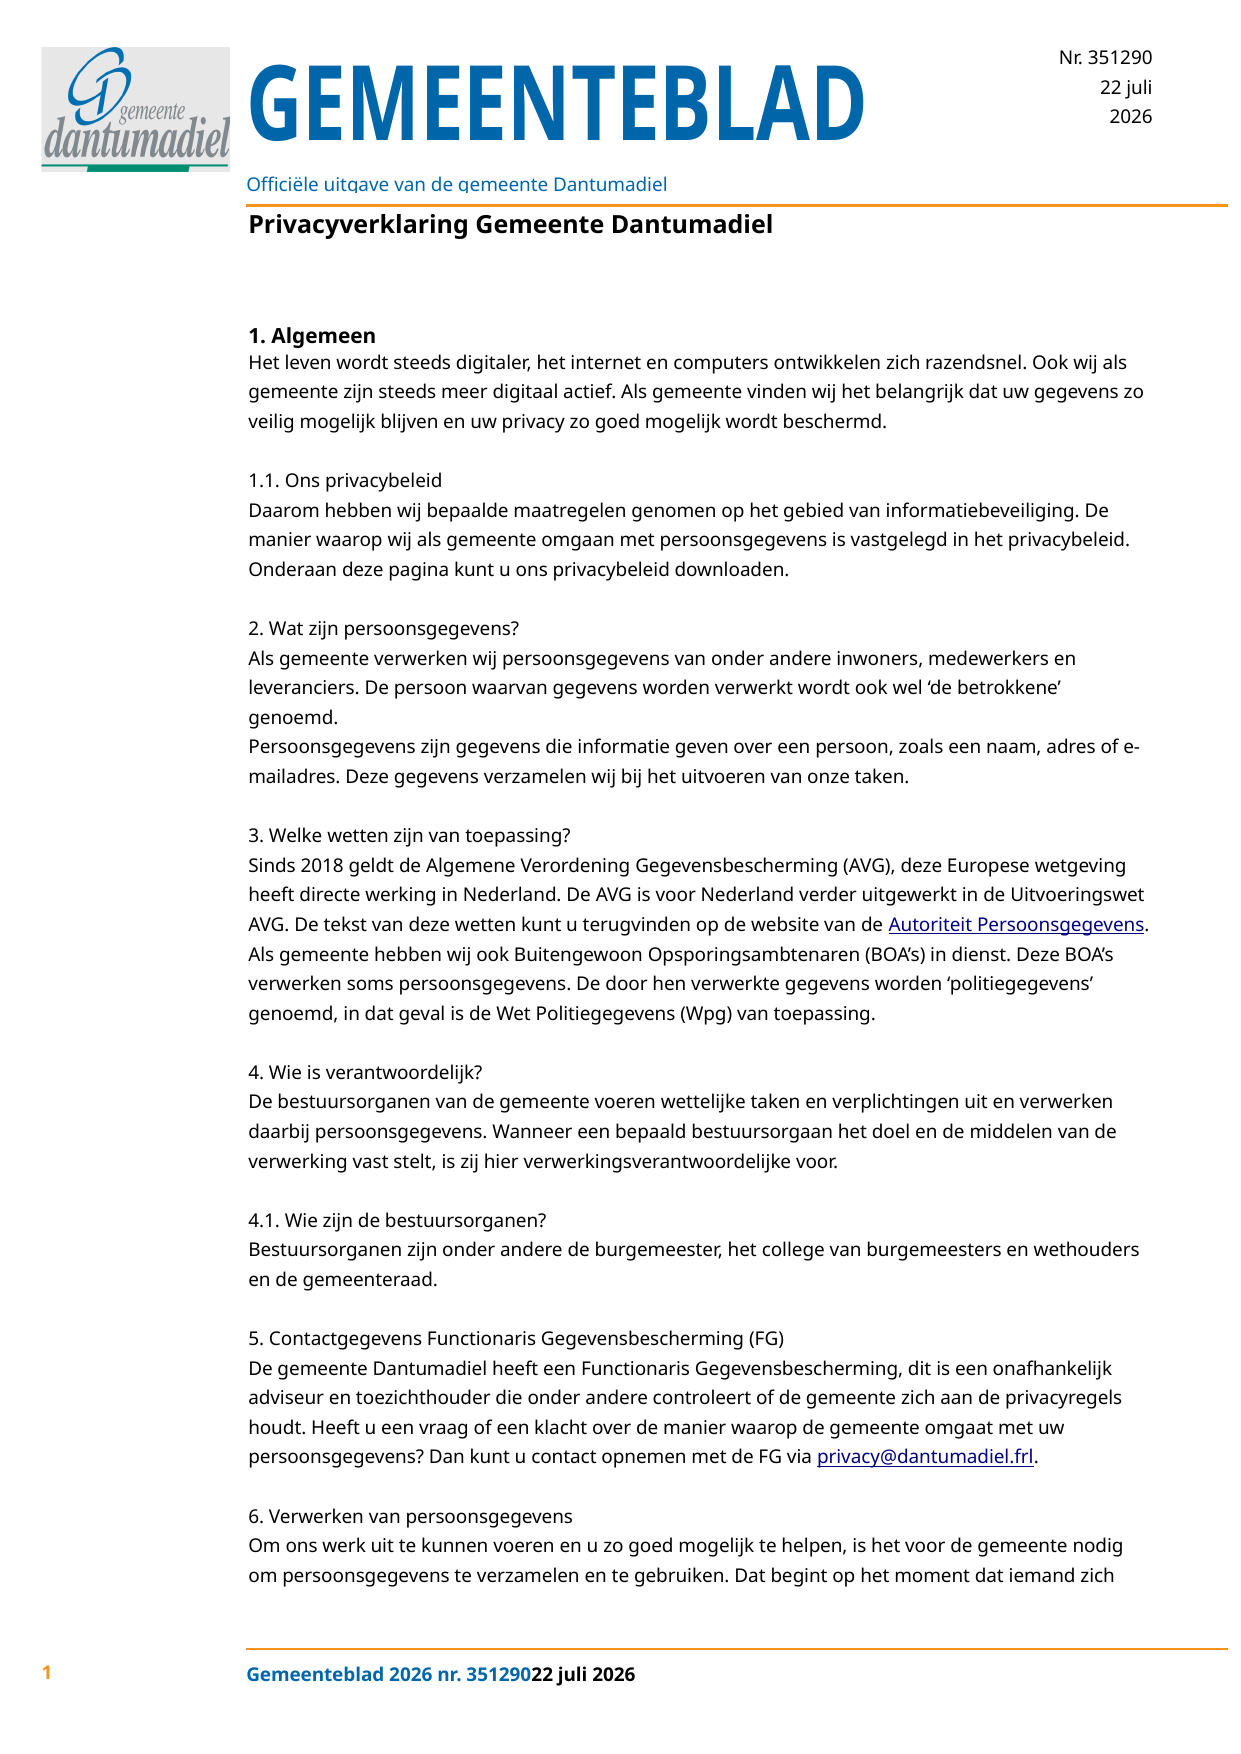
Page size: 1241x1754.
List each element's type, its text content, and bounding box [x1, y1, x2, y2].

text Privacyverklaring Gemeente Dantumadiel [248, 207, 1152, 241]
text 3. Welke wetten zijn van toepassing? [248, 822, 1152, 848]
text De gemeente Dantumadiel heeft een Functionaris Gegevensbescherming, dit is een onafhankelijk adviseur en toezichthouder die onder andere controleert of de gemeente zich aan de privacyregels houdt. Heeft u een vraag of een klacht over de manier waarop de gemeente omgaat met uw persoonsgegevens? Dan kunt u contact opnemen met de FG via privacy@dantumadiel.frl. [248, 1355, 1152, 1469]
text Daarom hebben wij bepaalde maatregelen genomen op het gebied van informatiebeveiliging. De manier waarop wij als gemeente omgaan met persoonsgegevens is vastgelegd in het privacybeleid. Onderaan deze pagina kunt u ons privacybeleid downloaden. [248, 497, 1152, 582]
text 4. Wie is verantwoordelijk? [248, 1059, 1152, 1085]
picture [41, 47, 231, 172]
text Om ons werk uit te kunnen voeren en u zo goed mogelijk te helpen, is het voor de gemeente nodig om persoonsgegevens te verzamelen en te gebruiken. Dat begint op het moment dat iemand zich [248, 1532, 1152, 1588]
text Als gemeente verwerken wij persoonsgegevens van onder andere inwoners, medewerkers en leveranciers. De persoon waarvan gegevens worden verwerkt wordt ook wel ‘de betrokkene’ genoemd. [248, 645, 1152, 730]
text Sinds 2018 geldt de Algemene Verordening Gegevensbescherming (AVG), deze Europese wetgeving heeft directe werking in Nederland. De AVG is voor Nederland verder uitgewerkt in de Uitvoeringswet AVG. De tekst van deze wetten kunt u terugvinden op de website van de Autoriteit Persoonsgegevens. [248, 852, 1152, 937]
text 5. Contactgegevens Functionaris Gegevensbescherming (FG) [248, 1325, 1152, 1351]
text Het leven wordt steeds digitaler, het internet en computers ontwikkelen zich razendsnel. Ook wij als gemeente zijn steeds meer digitaal actief. Als gemeente vinden wij het belangrijk dat uw gegevens zo veilig mogelijk blijven en uw privacy zo goed mogelijk wordt beschermd. [248, 349, 1152, 434]
text 1. Algemeen [248, 321, 1152, 349]
text Bestuursorganen zijn onder andere de burgemeester, het college van burgemeesters en wethouders en de gemeenteraad. [248, 1237, 1152, 1292]
text 1.1. Ons privacybeleid [248, 467, 1152, 493]
text Persoonsgegevens zijn gegevens die informatie geven over een persoon, zoals een naam, adres of e-mailadres. Deze gegevens verzamelen wij bij het uitvoeren van onze taken. [248, 734, 1152, 789]
text De bestuursorganen van de gemeente voeren wettelijke taken en verplichtingen uit en verwerken daarbij persoonsgegevens. Wanneer een bepaald bestuursorgaan het doel en de middelen van de verwerking vast stelt, is zij hier verwerkingsverantwoordelijke voor. [248, 1089, 1152, 1174]
text 6. Verwerken van persoonsgegevens [248, 1503, 1152, 1529]
text 4.1. Wie zijn de bestuursorganen? [248, 1207, 1152, 1233]
text Als gemeente hebben wij ook Buitengewoon Opsporingsambtenaren (BOA’s) in dienst. Deze BOA’s verwerken soms persoonsgegevens. De door hen verwerkte gegevens worden ‘politiegegevens’ genoemd, in dat geval is de Wet Politiegegevens (Wpg) van toepassing. [248, 941, 1152, 1026]
text 2. Wat zijn persoonsgegevens? [248, 615, 1152, 641]
